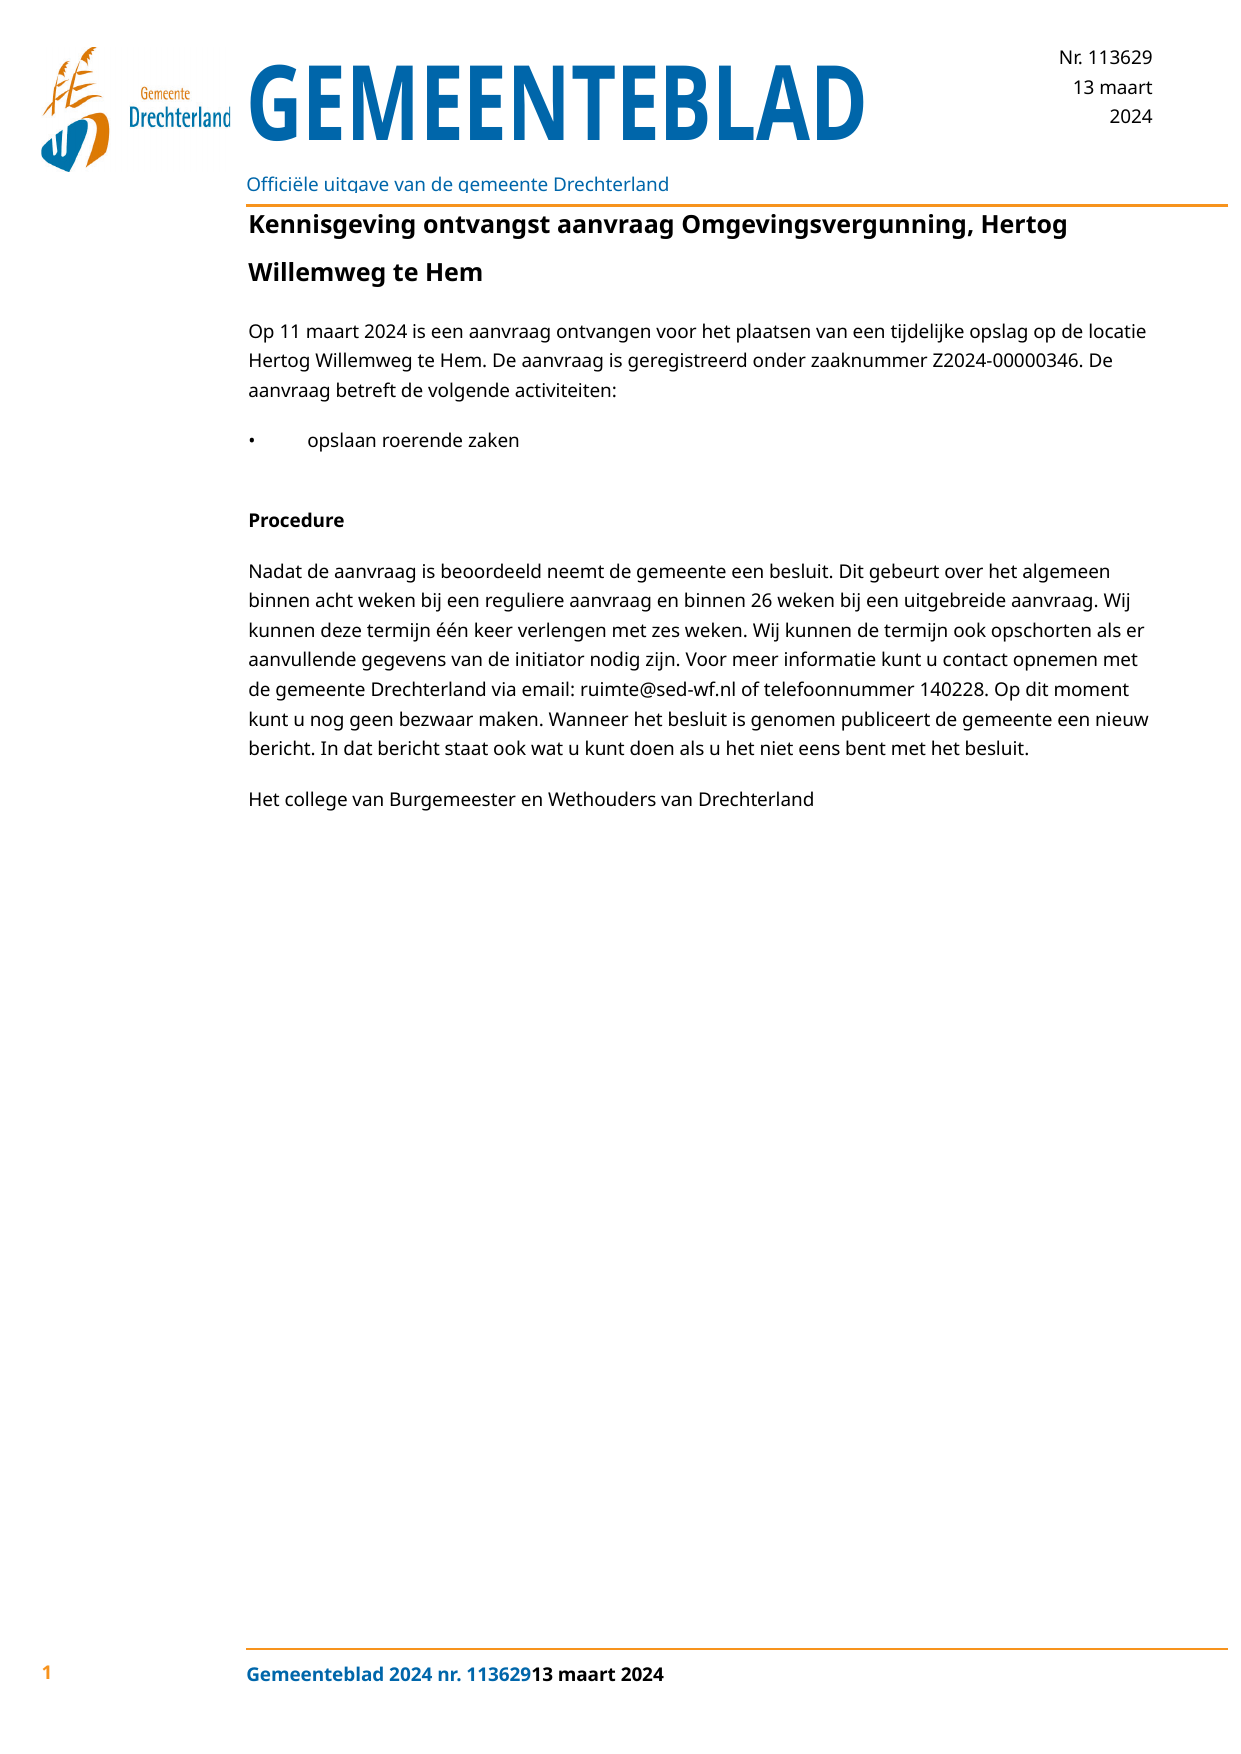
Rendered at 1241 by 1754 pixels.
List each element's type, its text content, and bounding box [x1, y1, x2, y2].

list opslaan roerende zaken [248, 427, 1152, 453]
picture [226, 115, 231, 124]
text Nadat de aanvraag is beoordeeld neemt de gemeente een besluit. Dit gebeurt over het algemeen binnen acht weken bij een reguliere aanvraag en binnen 26 weken bij een uitgebreide aanvraag. Wij kunnen deze termijn één keer verlengen met zes weken. Wij kunnen de termijn ook opschorten als er aanvullende gegevens van de initiator nodig zijn. Voor meer informatie kunt u contact opnemen met de gemeente Drechterland via email: ruimte@sed-wf.nl of telefoonnummer 140228. Op dit moment kunt u nog geen bezwaar maken. Wanneer het besluit is genomen publiceert de gemeente een nieuw bericht. In dat bericht staat ook wat u kunt doen als u het niet eens bent met het besluit. [248, 558, 1152, 761]
text Kennisgeving ontvangst aanvraag Omgevingsvergunning, Hertog Willemweg te Hem [248, 207, 1152, 288]
picture [41, 47, 231, 172]
picture [41, 158, 64, 172]
text Op 11 maart 2024 is een aanvraag ontvangen voor het plaatsen van een tijdelijke opslag op de locatie Hertog Willemweg te Hem. De aanvraag is geregistreerd onder zaaknummer Z2024-00000346. De aanvraag betreft de volgende activiteiten: [248, 318, 1152, 403]
text Het college van Burgemeester en Wethouders van Drechterland [248, 786, 1152, 812]
text Procedure [248, 507, 1152, 533]
